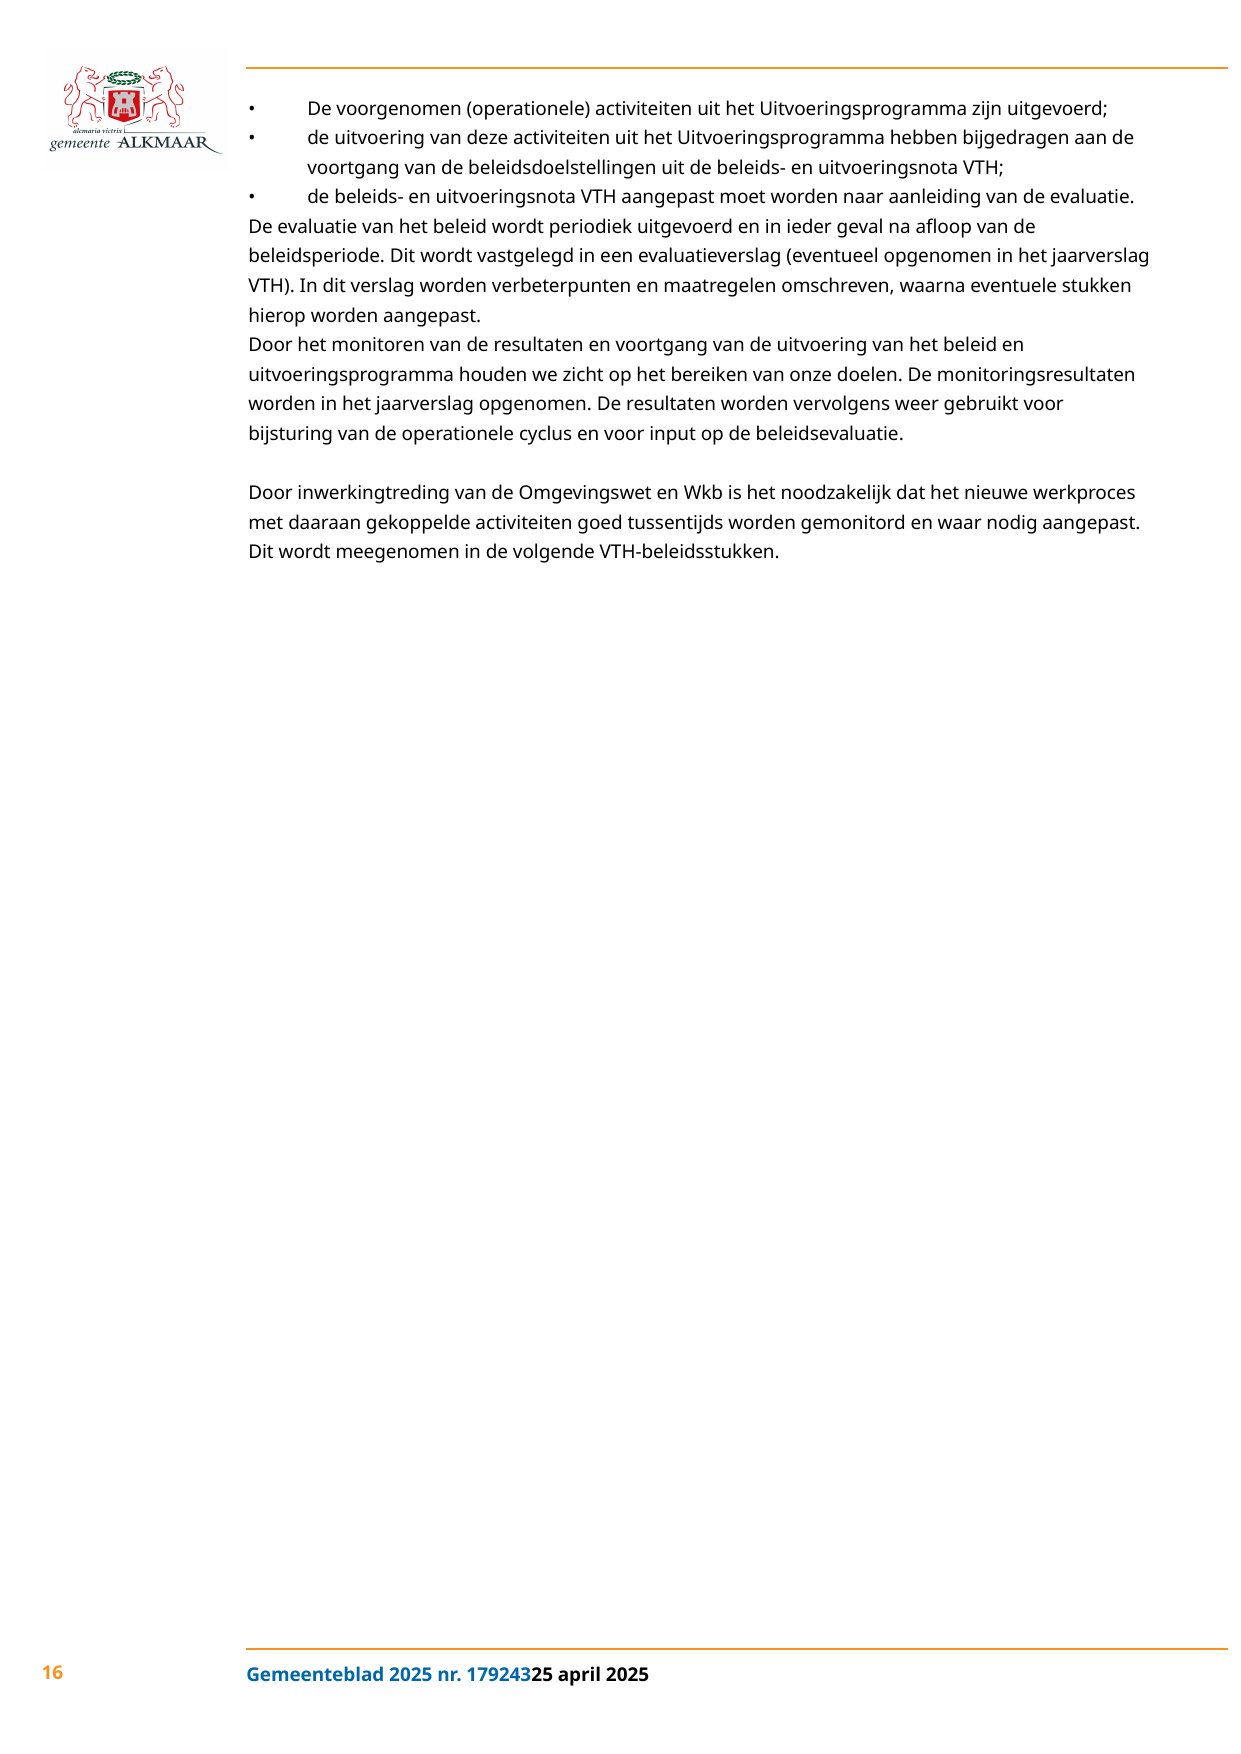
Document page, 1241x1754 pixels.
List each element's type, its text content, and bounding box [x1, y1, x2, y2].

picture [41, 47, 231, 172]
list de uitvoering van deze activiteiten uit het Uitvoeringsprogramma hebben bijgedragen aan de voortgang van de beleidsdoelstellingen uit de beleids- en uitvoeringsnota VTH; [248, 124, 1152, 180]
list de beleids- en uitvoeringsnota VTH aangepast moet worden naar aanleiding van de evaluatie. [248, 183, 1152, 209]
text Door het monitoren van de resultaten en voortgang van de uitvoering van het beleid en uitvoeringsprogramma houden we zicht op het bereiken van onze doelen. De monitoringsresultaten worden in het jaarverslag opgenomen. De resultaten worden vervolgens weer gebruikt voor bijsturing van de operationele cyclus en voor input op de beleidsevaluatie. [248, 331, 1152, 446]
text De evaluatie van het beleid wordt periodiek uitgevoerd en in ieder geval na afloop van de beleidsperiode. Dit wordt vastgelegd in een evaluatieverslag (eventueel opgenomen in het jaarverslag VTH). In dit verslag worden verbeterpunten en maatregelen omschreven, waarna eventuele stukken hierop worden aangepast. [248, 213, 1152, 328]
text Door inwerkingtreding van de Omgevingswet en Wkb is het noodzakelijk dat het nieuwe werkproces met daaraan gekoppelde activiteiten goed tussentijds worden gemonitord en waar nodig aangepast. Dit wordt meegenomen in de volgende VTH-beleidsstukken. [248, 479, 1152, 564]
list De voorgenomen (operationele) activiteiten uit het Uitvoeringsprogramma zijn uitgevoerd; [248, 95, 1152, 121]
